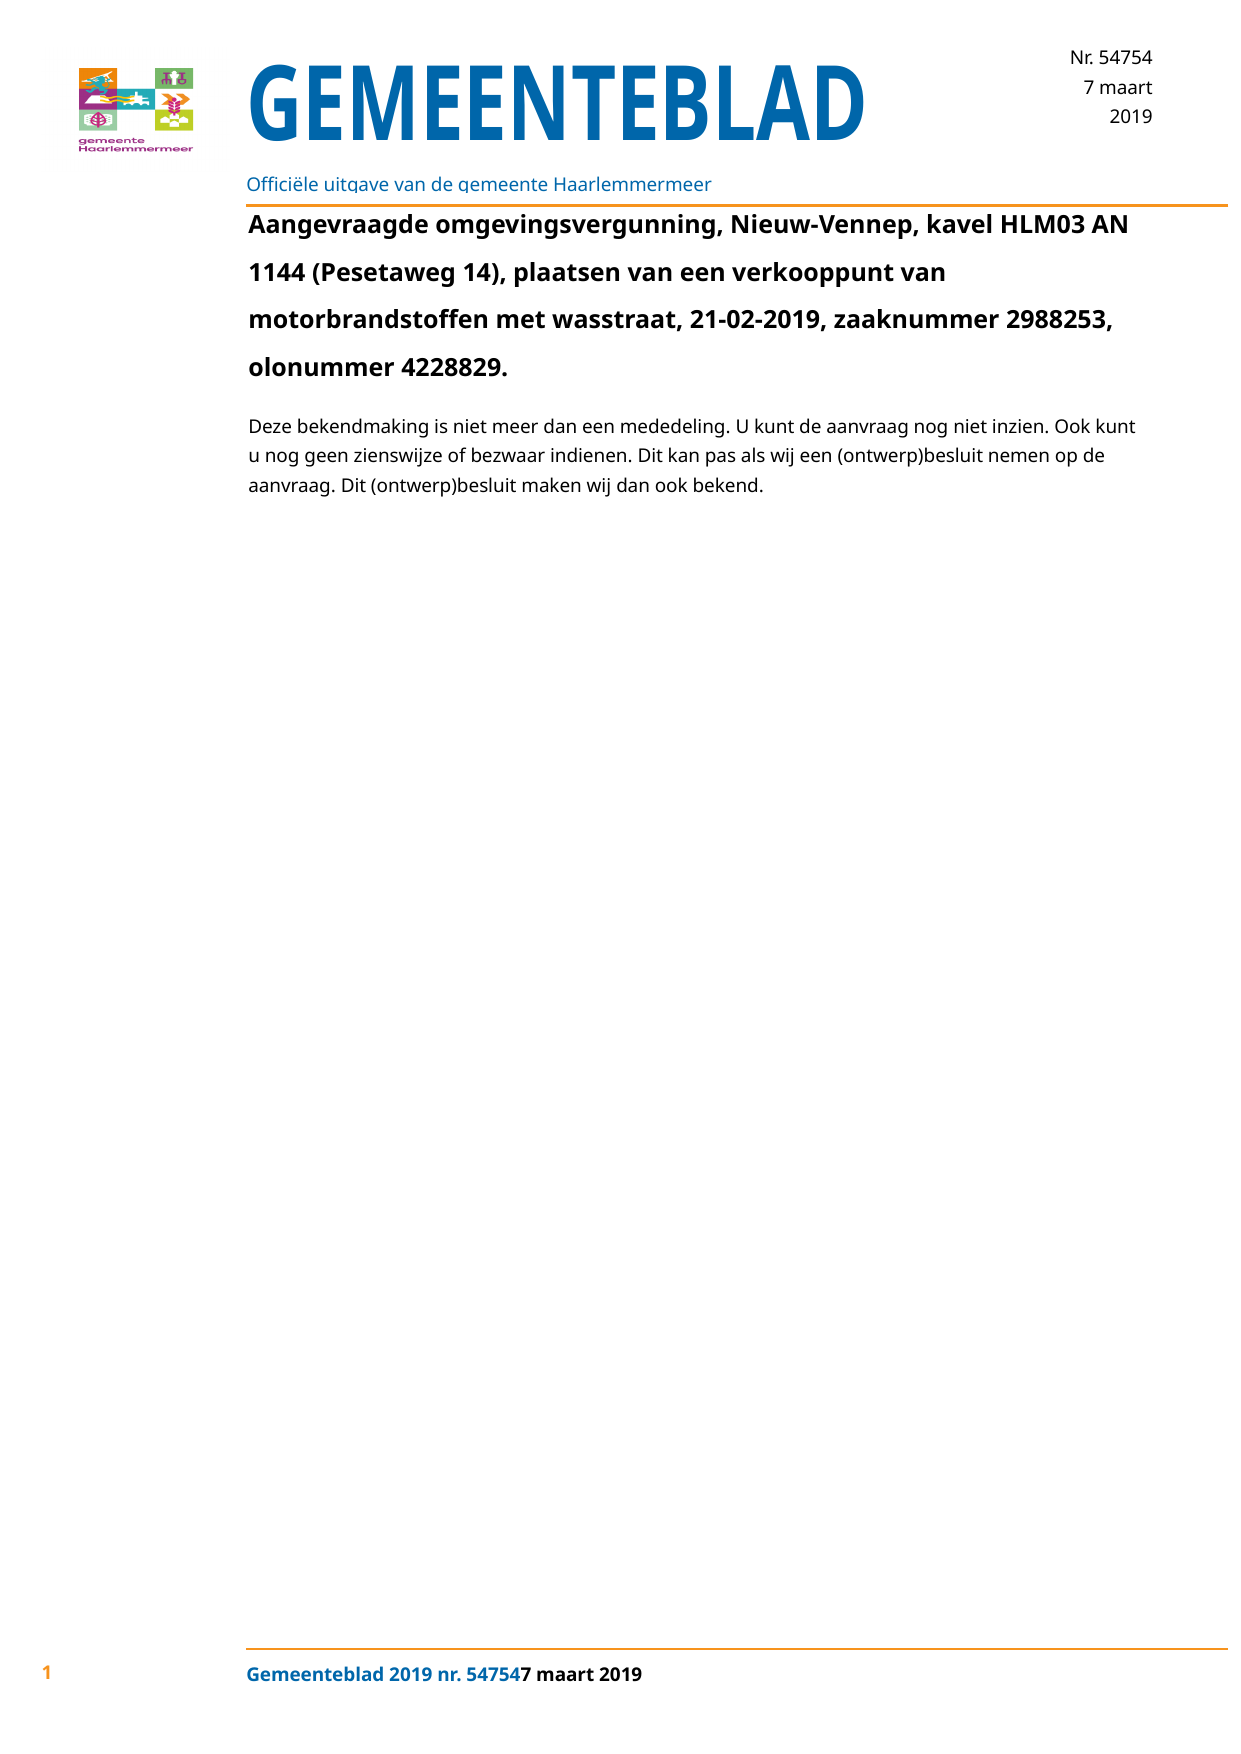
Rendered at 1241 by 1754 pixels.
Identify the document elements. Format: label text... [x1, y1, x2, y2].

text Deze bekendmaking is niet meer dan een mededeling. U kunt de aanvraag nog niet inzien. Ook kunt u nog geen zienswijze of bezwaar indienen. Dit kan pas als wij een (ontwerp)besluit nemen op de aanvraag. Dit (ontwerp)besluit maken wij dan ook bekend. [248, 413, 1152, 498]
picture [41, 47, 231, 172]
text Aangevraagde omgevingsvergunning, Nieuw-Vennep, kavel HLM03 AN 1144 (Pesetaweg 14), plaatsen van een verkooppunt van motorbrandstoffen met wasstraat, 21-02-2019, zaaknummer 2988253, olonummer 4228829. [248, 207, 1152, 384]
